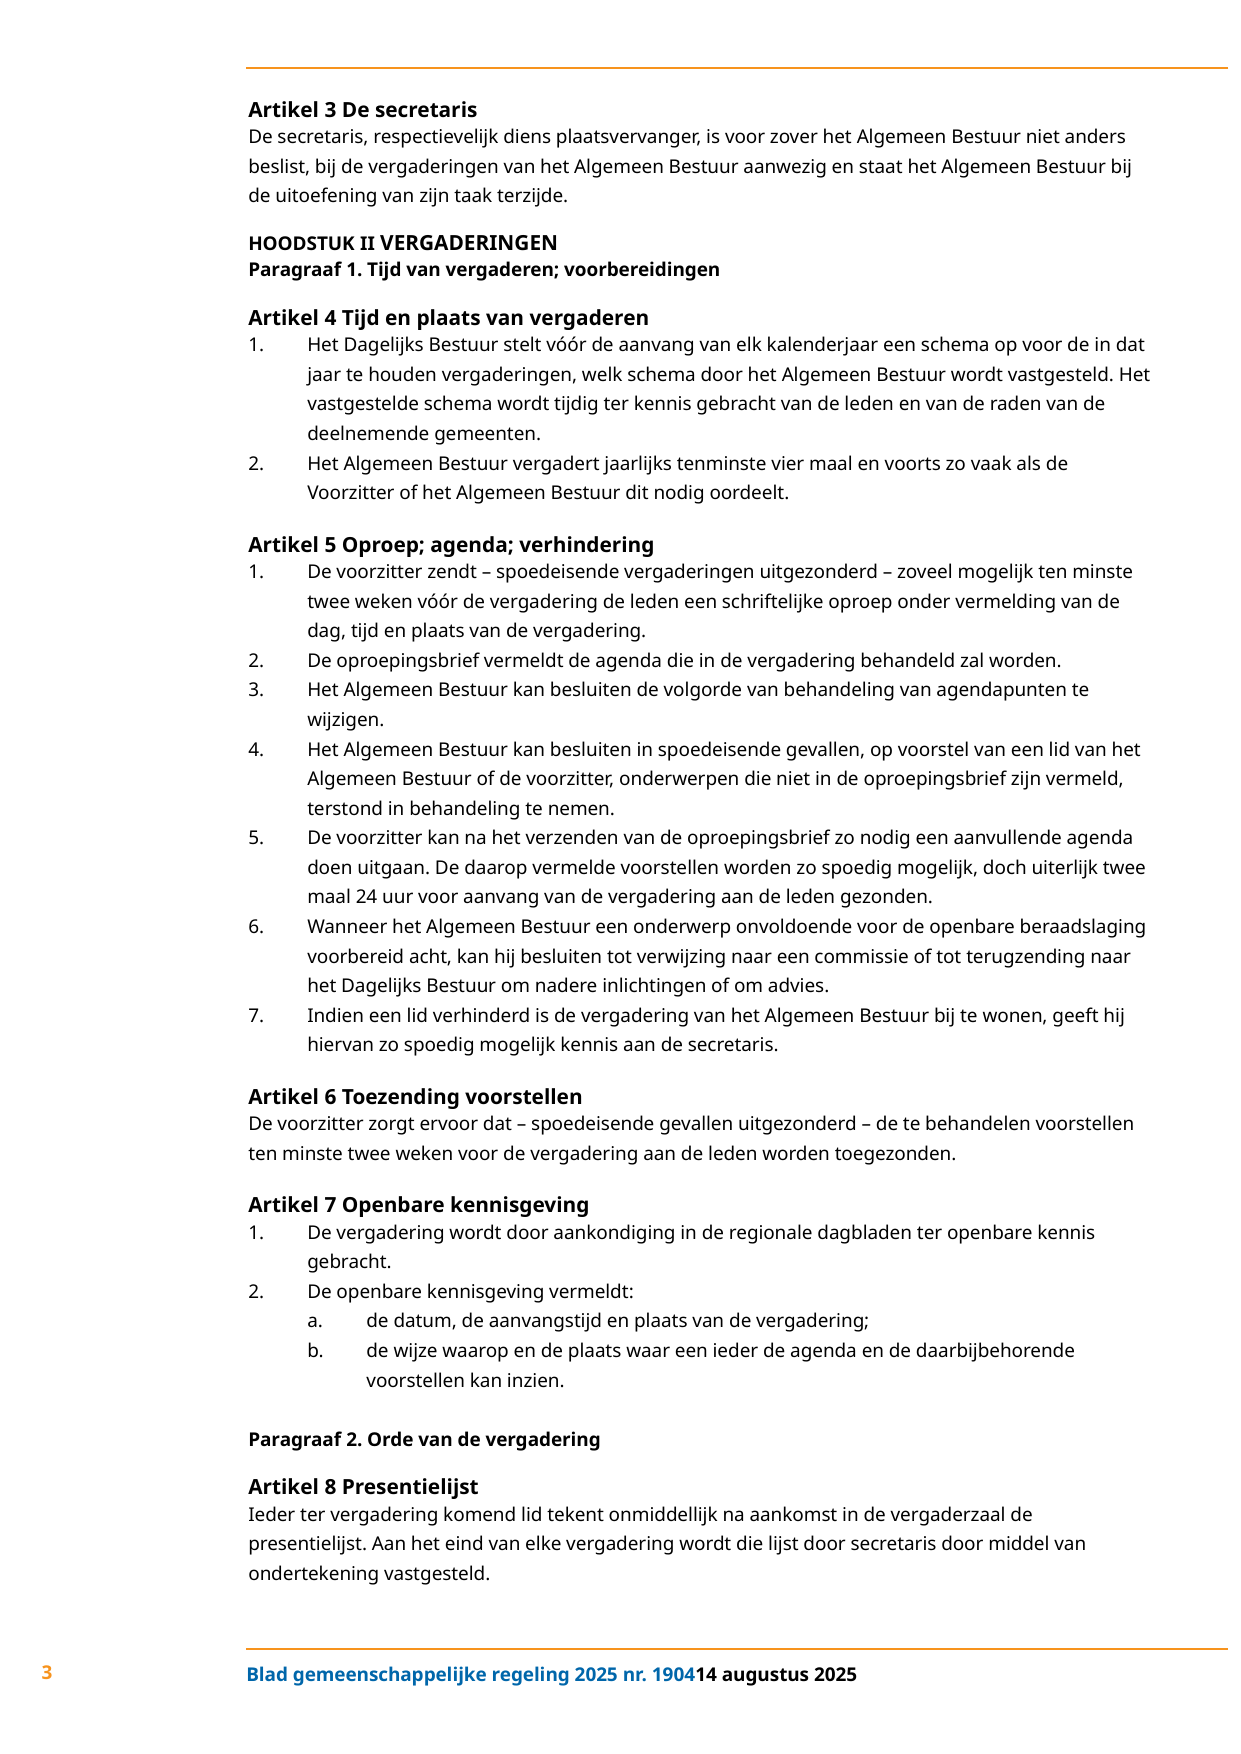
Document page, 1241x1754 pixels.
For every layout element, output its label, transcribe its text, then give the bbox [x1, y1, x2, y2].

list De voorzitter kan na het verzenden van de oproepingsbrief zo nodig een aanvullende agenda doen uitgaan. De daarop vermelde voorstellen worden zo spoedig mogelijk, doch uiterlijk twee maal 24 uur voor aanvang van de vergadering aan de leden gezonden. [248, 824, 1152, 909]
list Indien een lid verhinderd is de vergadering van het Algemeen Bestuur bij te wonen, geeft hij hiervan zo spoedig mogelijk kennis aan de secretaris. [248, 1002, 1152, 1057]
list De openbare kennisgeving vermeldt: [248, 1278, 1152, 1304]
list De vergadering wordt door aankondiging in de regionale dagbladen ter openbare kennis gebracht. [248, 1219, 1152, 1274]
list Het Algemeen Bestuur kan besluiten de volgorde van behandeling van agendapunten te wijzigen. [248, 677, 1152, 732]
list Het Dagelijks Bestuur stelt vóór de aanvang van elk kalenderjaar een schema op voor de in dat jaar te houden vergaderingen, welk schema door het Algemeen Bestuur wordt vastgesteld. Het vastgestelde schema wordt tijdig ter kennis gebracht van de leden en van de raden van de deelnemende gemeenten. [248, 331, 1152, 446]
text Ieder ter vergadering komend lid tekent onmiddellijk na aankomst in de vergaderzaal de presentielijst. Aan het eind van elke vergadering wordt die lijst door secretaris door middel van ondertekening vastgesteld. [248, 1501, 1152, 1586]
list Het Algemeen Bestuur kan besluiten in spoedeisende gevallen, op voorstel van een lid van het Algemeen Bestuur of de voorzitter, onderwerpen die niet in de oproepingsbrief zijn vermeld, terstond in behandeling te nemen. [248, 736, 1152, 821]
text Artikel 7 Openbare kennisgeving [248, 1190, 1152, 1219]
text Artikel 4 Tijd en plaats van vergaderen [248, 303, 1152, 331]
text Artikel 5 Oproep; agenda; verhindering [248, 530, 1152, 558]
list de wijze waarop en de plaats waar een ieder de agenda en de daarbijbehorende voorstellen kan inzien. [307, 1337, 1152, 1392]
picture [41, 47, 231, 172]
list De oproepingsbrief vermeldt de agenda die in de vergadering behandeld zal worden. [248, 647, 1152, 673]
text Paragraaf 1. Tijd van vergaderen; voorbereidingen [248, 256, 1152, 282]
list Wanneer het Algemeen Bestuur een onderwerp onvoldoende voor de openbare beraadslaging voorbereid acht, kan hij besluiten tot verwijzing naar een commissie of tot terugzending naar het Dagelijks Bestuur om nadere inlichtingen of om advies. [248, 913, 1152, 998]
list de datum, de aanvangstijd en plaats van de vergadering; [307, 1308, 1152, 1333]
list De voorzitter zendt – spoedeisende vergaderingen uitgezonderd – zoveel mogelijk ten minste twee weken vóór de vergadering de leden een schriftelijke oproep onder vermelding van de dag, tijd en plaats van de vergadering. [248, 558, 1152, 643]
text Artikel 8 Presentielijst [248, 1472, 1152, 1501]
text De secretaris, respectievelijk diens plaatsvervanger, is voor zover het Algemeen Bestuur niet anders beslist, bij de vergaderingen van het Algemeen Bestuur aanwezig en staat het Algemeen Bestuur bij de uitoefening van zijn taak terzijde. [248, 123, 1152, 208]
text Artikel 3 De secretaris [248, 95, 1152, 123]
text Artikel 6 Toezending voorstellen [248, 1082, 1152, 1110]
text Paragraaf 2. Orde van de vergadering [248, 1426, 1152, 1452]
text De voorzitter zorgt ervoor dat – spoedeisende gevallen uitgezonderd – de te behandelen voorstellen ten minste twee weken voor de vergadering aan de leden worden toegezonden. [248, 1110, 1152, 1166]
text HOODSTUK II VERGADERINGEN [248, 228, 1152, 256]
list Het Algemeen Bestuur vergadert jaarlijks tenminste vier maal en voorts zo vaak als de Voorzitter of het Algemeen Bestuur dit nodig oordeelt. [248, 450, 1152, 505]
